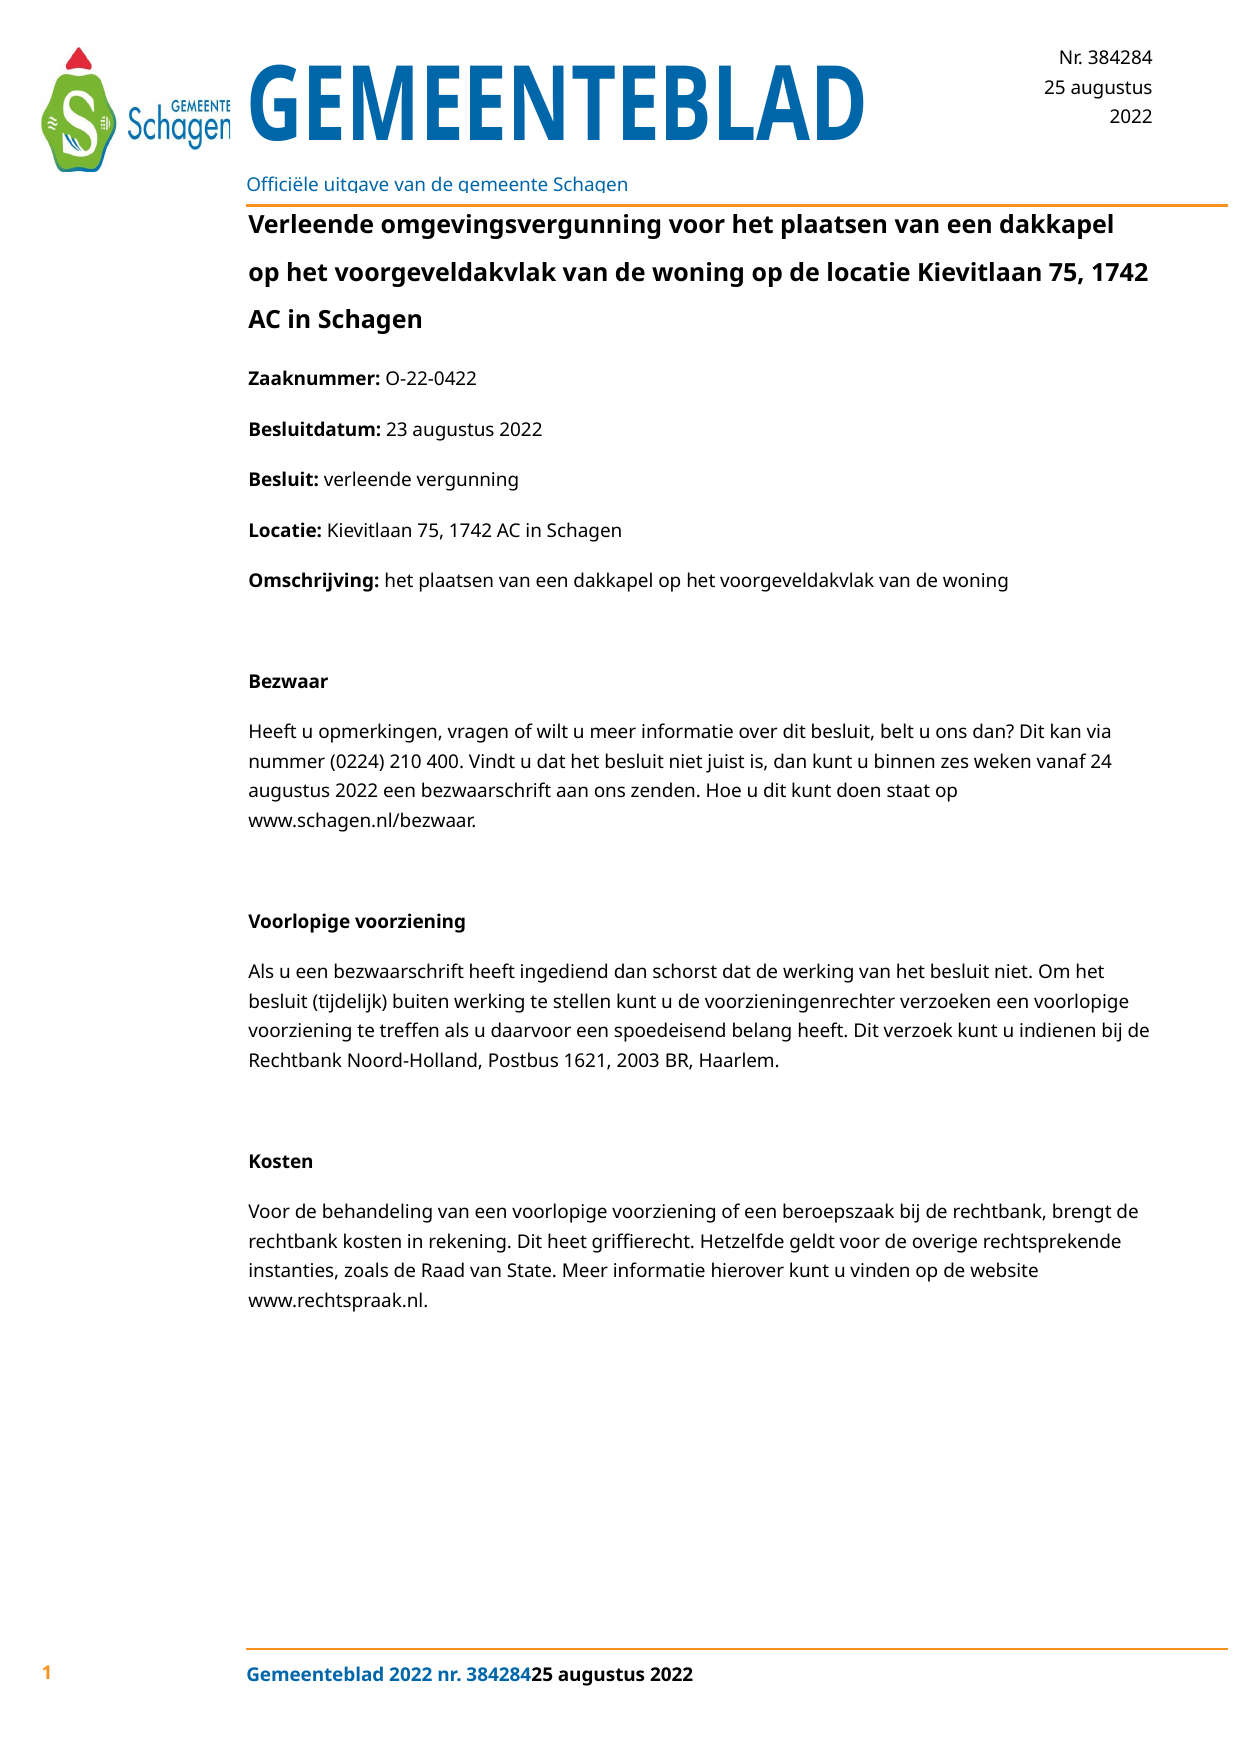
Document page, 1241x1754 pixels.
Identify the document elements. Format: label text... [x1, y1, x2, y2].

text Locatie: Kievitlaan 75, 1742 AC in Schagen [248, 517, 1152, 542]
text Verleende omgevingsvergunning voor het plaatsen van een dakkapel op het voorgeveldakvlak van de woning op de locatie Kievitlaan 75, 1742 AC in Schagen [248, 207, 1152, 336]
text Voor de behandeling van een voorlopige voorziening of een beroepszaak bij de rechtbank, brengt de rechtbank kosten in rekening. Dit heet griffierecht. Hetzelfde geldt voor de overige rechtsprekende instanties, zoals de Raad van State. Meer informatie hierover kunt u vinden op de website www.rechtspraak.nl. [248, 1198, 1152, 1313]
text Besluit: verleende vergunning [248, 466, 1152, 492]
text Zaaknummer: O-22-0422 [248, 366, 1152, 391]
text Kosten [248, 1148, 1152, 1174]
text Heeft u opmerkingen, vragen of wilt u meer informatie over dit besluit, belt u ons dan? Dit kan via nummer (0224) 210 400. Vindt u dat het besluit niet juist is, dan kunt u binnen zes weken vanaf 24 augustus 2022 een bezwaarschrift aan ons zenden. Hoe u dit kunt doen staat op www.schagen.nl/bezwaar. [248, 718, 1152, 833]
text Besluitdatum: 23 augustus 2022 [248, 416, 1152, 442]
text Voorlopige voorziening [248, 908, 1152, 934]
text Als u een bezwaarschrift heeft ingediend dan schorst dat de werking van het besluit niet. Om het besluit (tijdelijk) buiten werking te stellen kunt u de voorzieningenrechter verzoeken een voorlopige voorziening te treffen als u daarvoor een spoedeisend belang heeft. Dit verzoek kunt u indienen bij de Rechtbank Noord-Holland, Postbus 1621, 2003 BR, Haarlem. [248, 958, 1152, 1073]
text Bezwaar [248, 668, 1152, 694]
text Omschrijving: het plaatsen van een dakkapel op het voorgeveldakvlak van de woning [248, 567, 1152, 593]
picture [41, 47, 231, 172]
